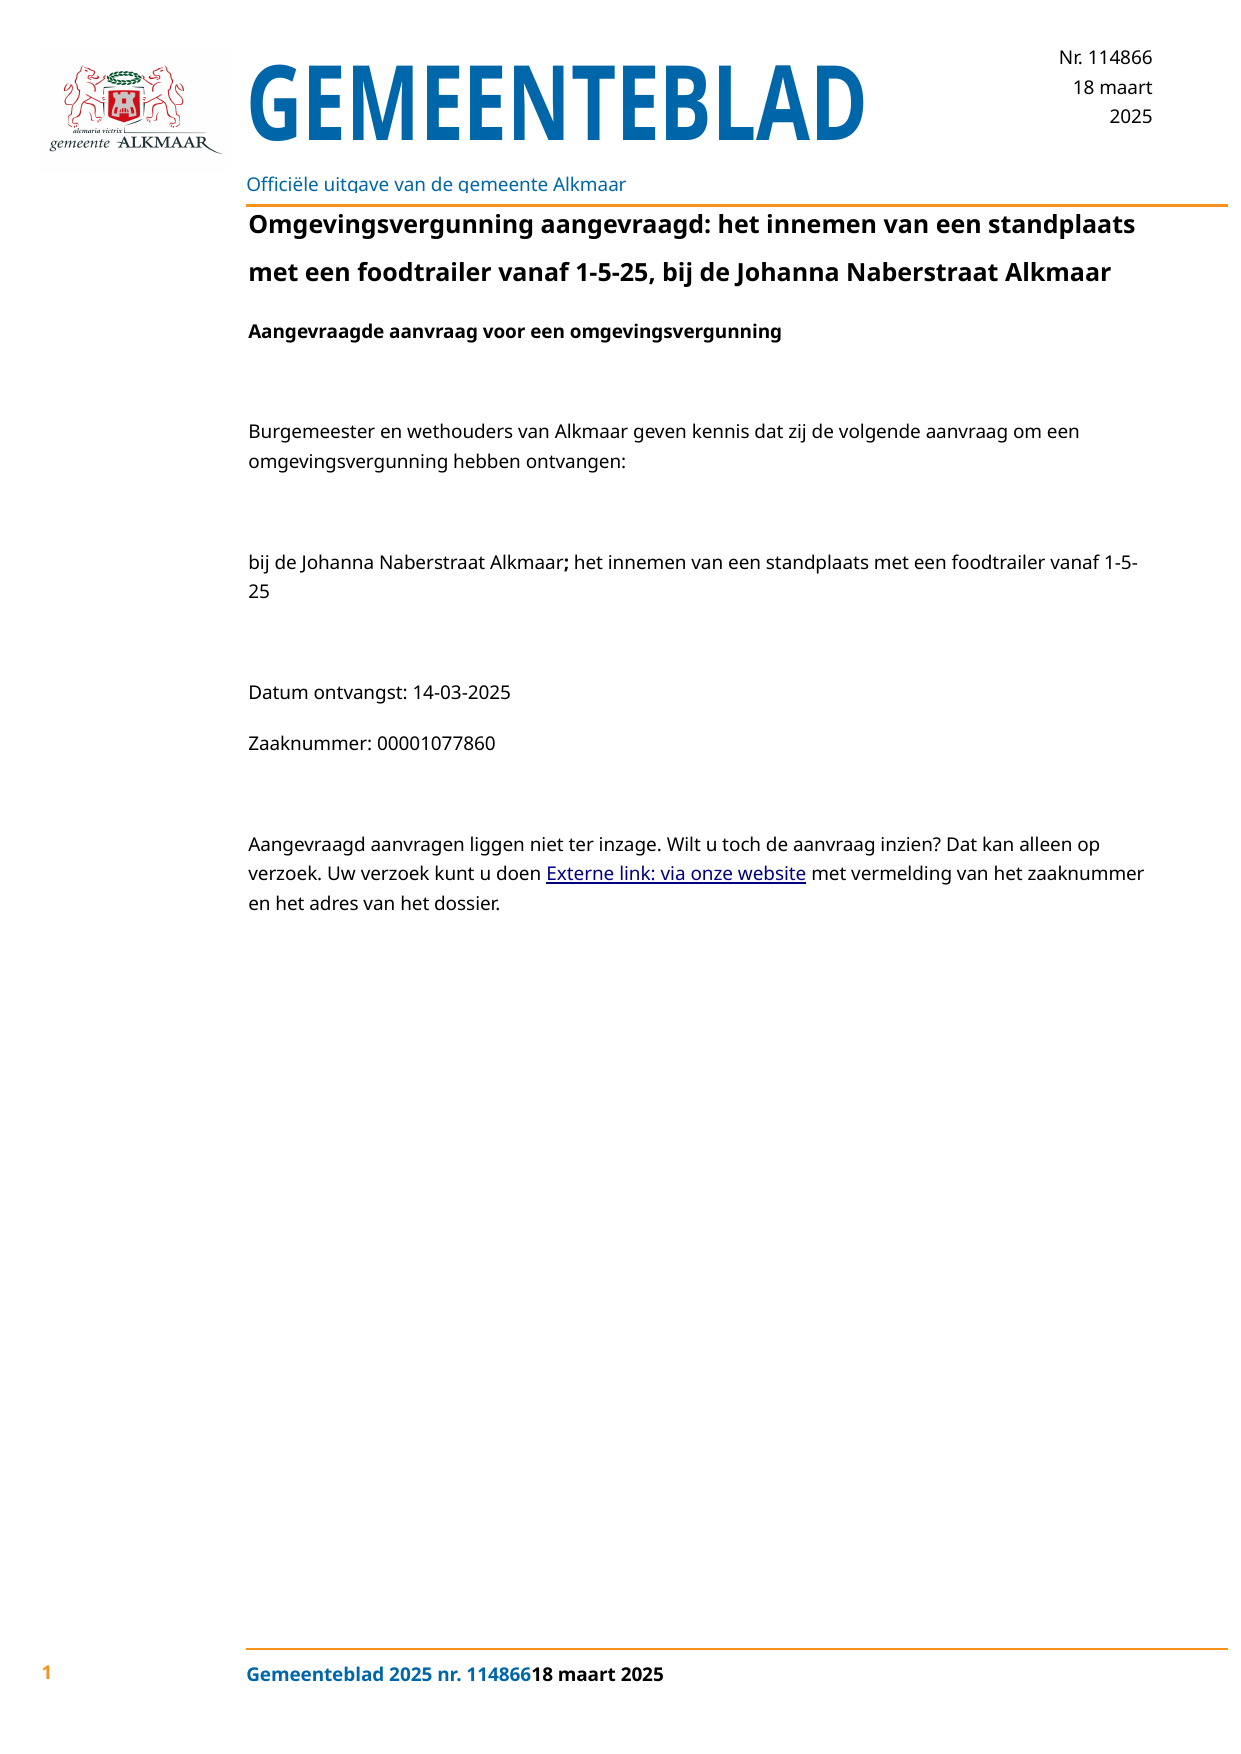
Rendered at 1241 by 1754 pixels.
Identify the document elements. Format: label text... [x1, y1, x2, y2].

text Aangevraagde aanvraag voor een omgevingsvergunning [248, 318, 1152, 344]
text Zaaknummer: 00001077860 [248, 730, 1152, 756]
text Aangevraagd aanvragen liggen niet ter inzage. Wilt u toch de aanvraag inzien? Dat kan alleen op verzoek. Uw verzoek kunt u doen Externe link: via onze website met vermelding van het zaaknummer en het adres van het dossier. [248, 831, 1152, 916]
text Omgevingsvergunning aangevraagd: het innemen van een standplaats met een foodtrailer vanaf 1-5-25, bij de Johanna Naberstraat Alkmaar [248, 207, 1152, 288]
picture [41, 47, 231, 172]
text Datum ontvangst: 14-03-2025 [248, 679, 1152, 705]
text Burgemeester en wethouders van Alkmaar geven kennis dat zij de volgende aanvraag om een omgevingsvergunning hebben ontvangen: [248, 419, 1152, 474]
text bij de Johanna Naberstraat Alkmaar; het innemen van een standplaats met een foodtrailer vanaf 1-5-25 [248, 549, 1152, 604]
